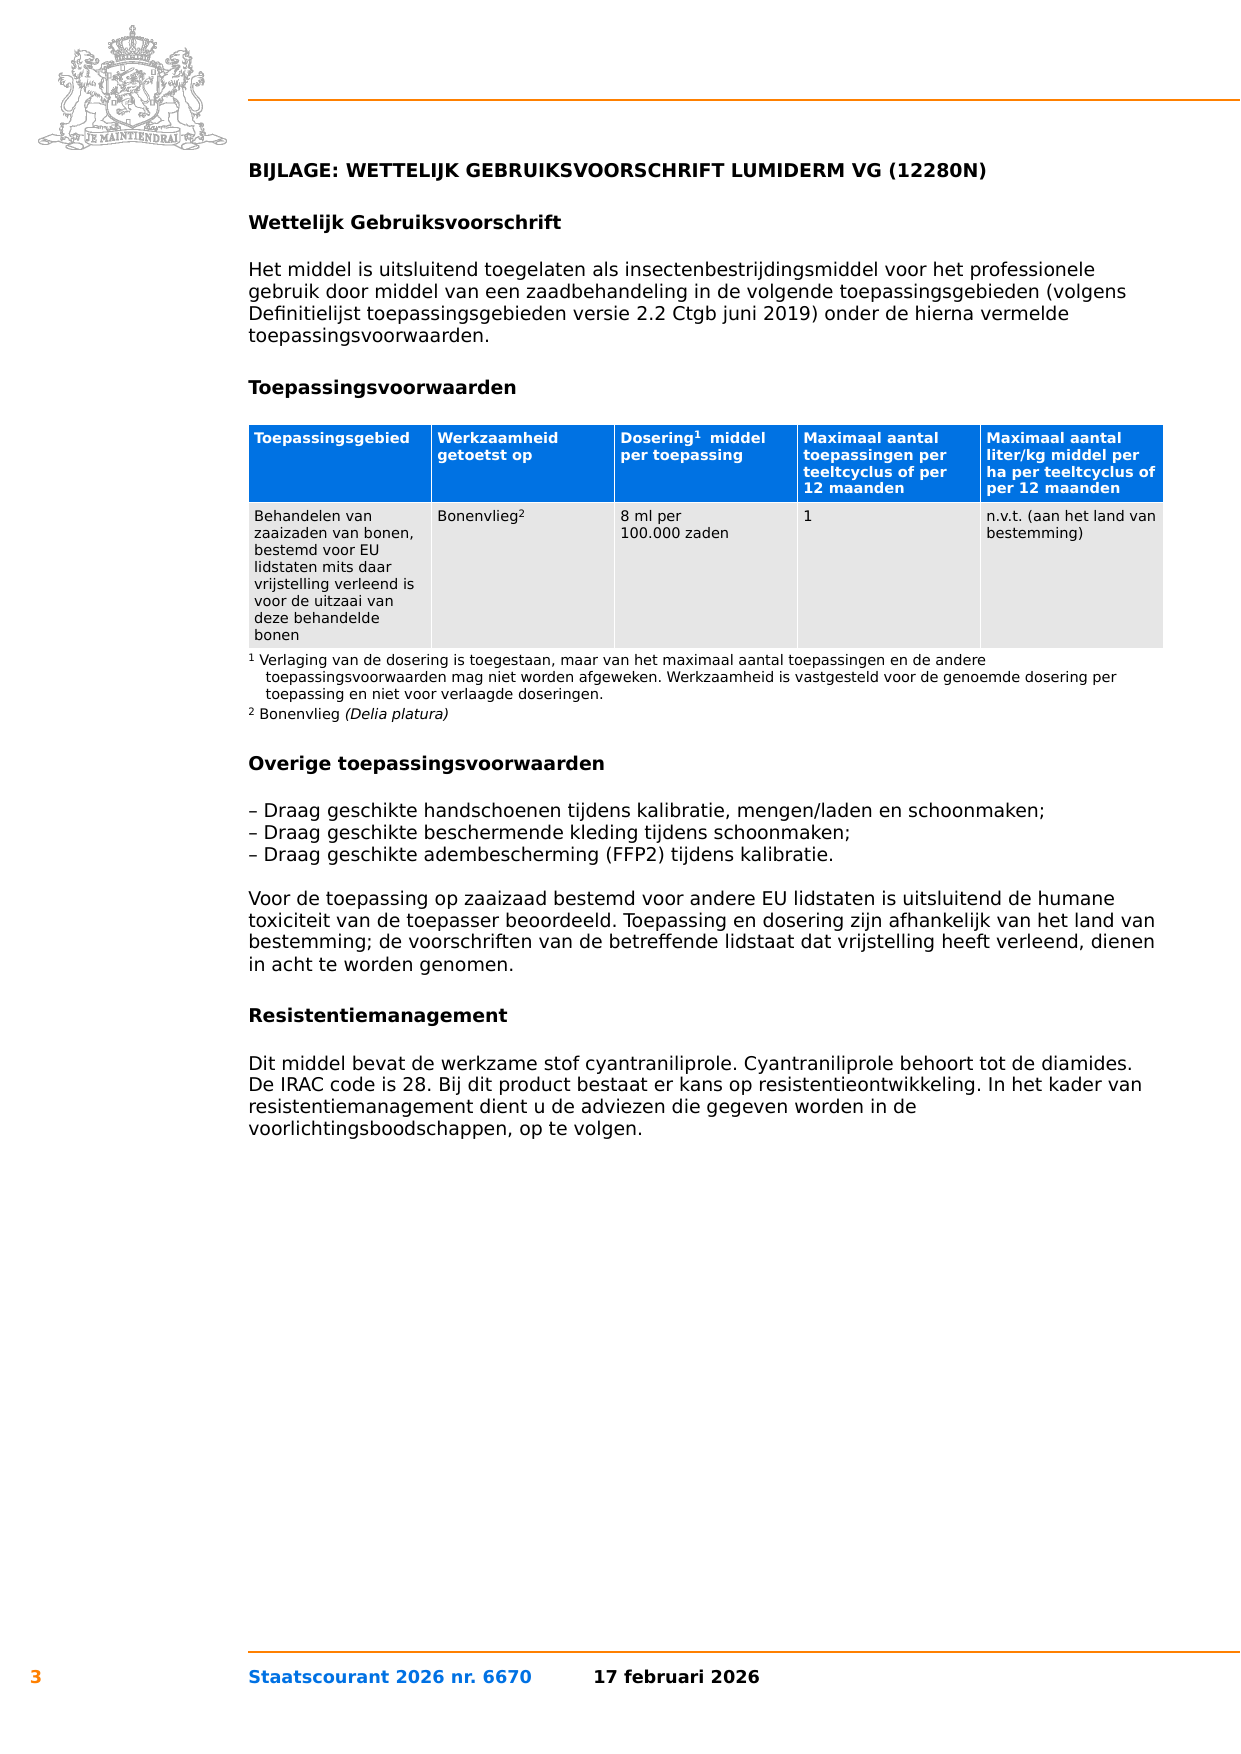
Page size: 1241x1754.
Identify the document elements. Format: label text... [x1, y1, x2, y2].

subtitle BIJLAGE: WETTELIJK GEBRUIKSVOORSCHRIFT LUMIDERM VG (12280N) [248, 160, 1163, 182]
subtitle Wettelijk Gebruiksvoorschrift [248, 212, 1163, 234]
table_cell Behandelen van zaaizaden van bonen, bestemd voor EU lidstaten mits daar vrijstelling verleend is voor de uitzaai van deze behandelde bonen [249, 503, 431, 648]
picture [38, 25, 227, 150]
text Voor de toepassing op zaaizaad bestemd voor andere EU lidstaten is uitsluitend de humane toxiciteit van de toepasser beoordeeld. Toepassing en dosering zijn afhankelijk van het land van bestemming; de voorschriften van de betreffende lidstaat dat vrijstelling heeft verleend, dienen in acht te worden genomen. [248, 887, 1163, 975]
subtitle Overige toepassingsvoorwaarden [248, 753, 1163, 775]
table_cell n.v.t. (aan het land van bestemming) [981, 503, 1163, 648]
text – Draag geschikte handschoenen tijdens kalibratie, mengen/laden en schoonmaken; [248, 800, 1163, 822]
subtitle Toepassingsvoorwaarden [248, 377, 1163, 399]
table_header Werkzaamheid getoetst op [432, 425, 614, 502]
table_cell 8 ml per 100.000 zaden [615, 503, 797, 648]
table_header Dosering1 middel per toepassing [615, 425, 797, 502]
subtitle Resistentiemanagement [248, 1005, 1163, 1027]
text – Draag geschikte adembescherming (FFP2) tijdens kalibratie. [248, 844, 1163, 866]
text Het middel is uitsluitend toegelaten als insectenbestrijdingsmiddel voor het professionele gebruik door middel van een zaadbehandeling in de volgende toepassingsgebieden (volgens Definitielijst toepassingsgebieden versie 2.2 Ctgb juni 2019) onder de hierna vermelde toepassingsvoorwaarden. [248, 259, 1163, 347]
table_cell 1 [798, 503, 980, 648]
table_header Maximaal aantal toepassingen per teeltcyclus of per 12 maanden [798, 425, 980, 502]
text – Draag geschikte beschermende kleding tijdens schoonmaken; [248, 822, 1163, 844]
text Dit middel bevat de werkzame stof cyantraniliprole. Cyantraniliprole behoort tot de diamides. De IRAC code is 28. Bij dit product bestaat er kans op resistentieontwikkeling. In het kader van resistentiemanagement dient u de adviezen die gegeven worden in de voorlichtingsboodschappen, op te volgen. [248, 1052, 1163, 1140]
table_cell 1 Verlaging van de dosering is toegestaan, maar van het maximaal aantal toepassingen en de andere toepassingsvoorwaarden mag niet worden afgeweken. Werkzaamheid is vastgesteld voor de genoemde dosering per toepassing en niet voor verlaagde doseringen. 2 Bonenvlieg (Delia platura) [248, 649, 1163, 723]
table_header Toepassingsgebied [249, 425, 431, 502]
table_header Maximaal aantal liter/kg middel per ha per teeltcyclus of per 12 maanden [981, 425, 1163, 502]
table_cell Bonenvlieg2 [432, 503, 614, 648]
